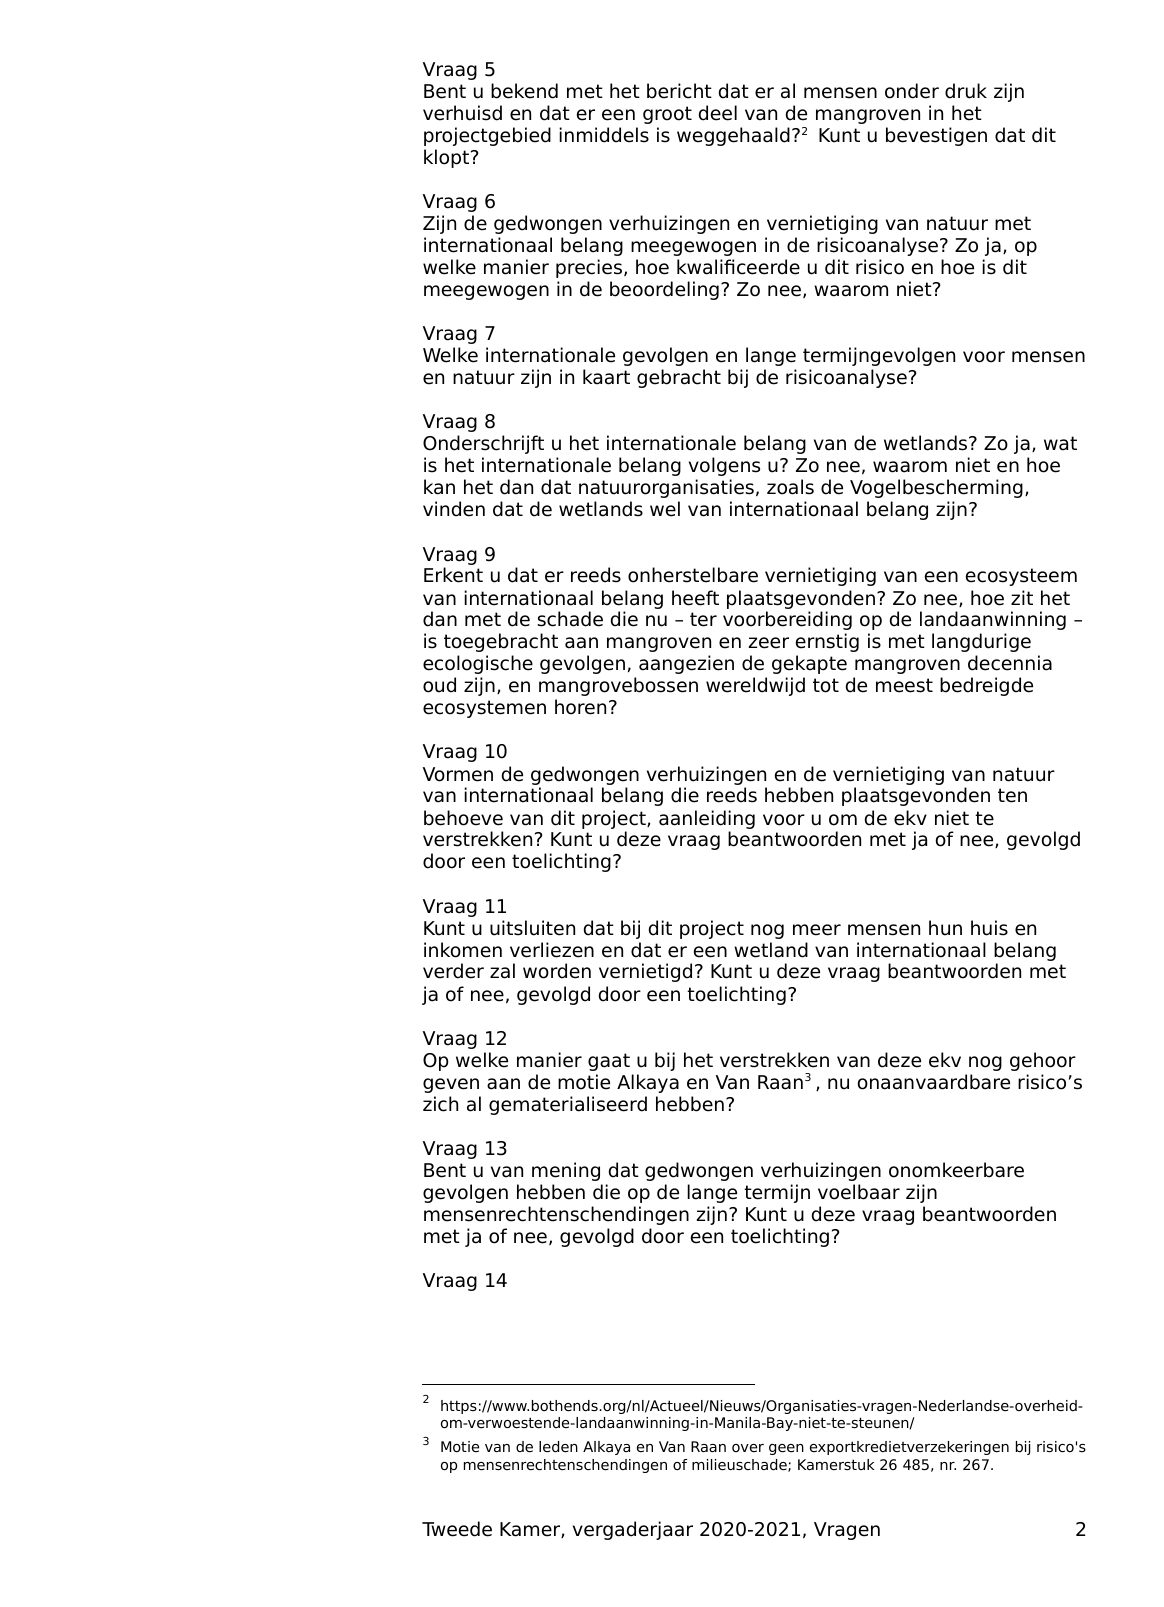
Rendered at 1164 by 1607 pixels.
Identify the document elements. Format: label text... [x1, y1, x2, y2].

text Vraag 5 [422, 59, 1087, 81]
text Vraag 6 [422, 191, 1087, 213]
text Vraag 11 [422, 896, 1087, 917]
text Vraag 13 [422, 1138, 1087, 1160]
text Erkent u dat er reeds onherstelbare vernietiging van een ecosysteem van internationaal belang heeft plaatsgevonden? Zo nee, hoe zit het dan met de schade die nu – ter voorbereiding op de landaanwinning – is toegebracht aan mangroven en zeer ernstig is met langdurige ecologische gevolgen, aangezien de gekapte mangroven decennia oud zijn, en mangrovebossen wereldwijd tot de meest bedreigde ecosystemen horen? [422, 565, 1087, 719]
text Vraag 10 [422, 741, 1087, 763]
text Bent u bekend met het bericht dat er al mensen onder druk zijn verhuisd en dat er een groot deel van de mangroven in het projectgebied inmiddels is weggehaald? Kunt u bevestigen dat dit klopt? [422, 81, 1087, 169]
text Vraag 8 [422, 411, 1087, 433]
text Bent u van mening dat gedwongen verhuizingen onomkeerbare gevolgen hebben die op de lange termijn voelbaar zijn mensenrechtenschendingen zijn? Kunt u deze vraag beantwoorden met ja of nee, gevolgd door een toelichting? [422, 1160, 1087, 1248]
text Vraag 14 [422, 1270, 1087, 1292]
text https://www.bothends.org/nl/Actueel/Nieuws/Organisaties-vragen-Nederlandse-overheid-om-verwoestende-landaanwinning-in-Manila-Bay-niet-te-steunen/ [422, 1393, 1087, 1432]
text Zijn de gedwongen verhuizingen en vernietiging van natuur met internationaal belang meegewogen in de risicoanalyse? Zo ja, op welke manier precies, hoe kwalificeerde u dit risico en hoe is dit meegewogen in de beoordeling? Zo nee, waarom niet? [422, 213, 1087, 301]
text Vraag 7 [422, 323, 1087, 345]
text Onderschrijft u het internationale belang van de wetlands? Zo ja, wat is het internationale belang volgens u? Zo nee, waarom niet en hoe kan het dan dat natuurorganisaties, zoals de Vogelbescherming, vinden dat de wetlands wel van internationaal belang zijn? [422, 433, 1087, 521]
text Vraag 9 [422, 543, 1087, 565]
text Vraag 12 [422, 1028, 1087, 1049]
text Welke internationale gevolgen en lange termijngevolgen voor mensen en natuur zijn in kaart gebracht bij de risicoanalyse? [422, 345, 1087, 389]
text Kunt u uitsluiten dat bij dit project nog meer mensen hun huis en inkomen verliezen en dat er een wetland van internationaal belang verder zal worden vernietigd? Kunt u deze vraag beantwoorden met ja of nee, gevolgd door een toelichting? [422, 917, 1087, 1005]
text Op welke manier gaat u bij het verstrekken van deze ekv nog gehoor geven aan de motie Alkaya en Van Raan, nu onaanvaardbare risico’s zich al gematerialiseerd hebben? [422, 1049, 1087, 1116]
text Vormen de gedwongen verhuizingen en de vernietiging van natuur van internationaal belang die reeds hebben plaatsgevonden ten behoeve van dit project, aanleiding voor u om de ekv niet te verstrekken? Kunt u deze vraag beantwoorden met ja of nee, gevolgd door een toelichting? [422, 763, 1087, 873]
text Motie van de leden Alkaya en Van Raan over geen exportkredietverzekeringen bij risico's op mensenrechtenschendingen of milieuschade; Kamerstuk 26 485, nr. 267. [422, 1435, 1087, 1474]
